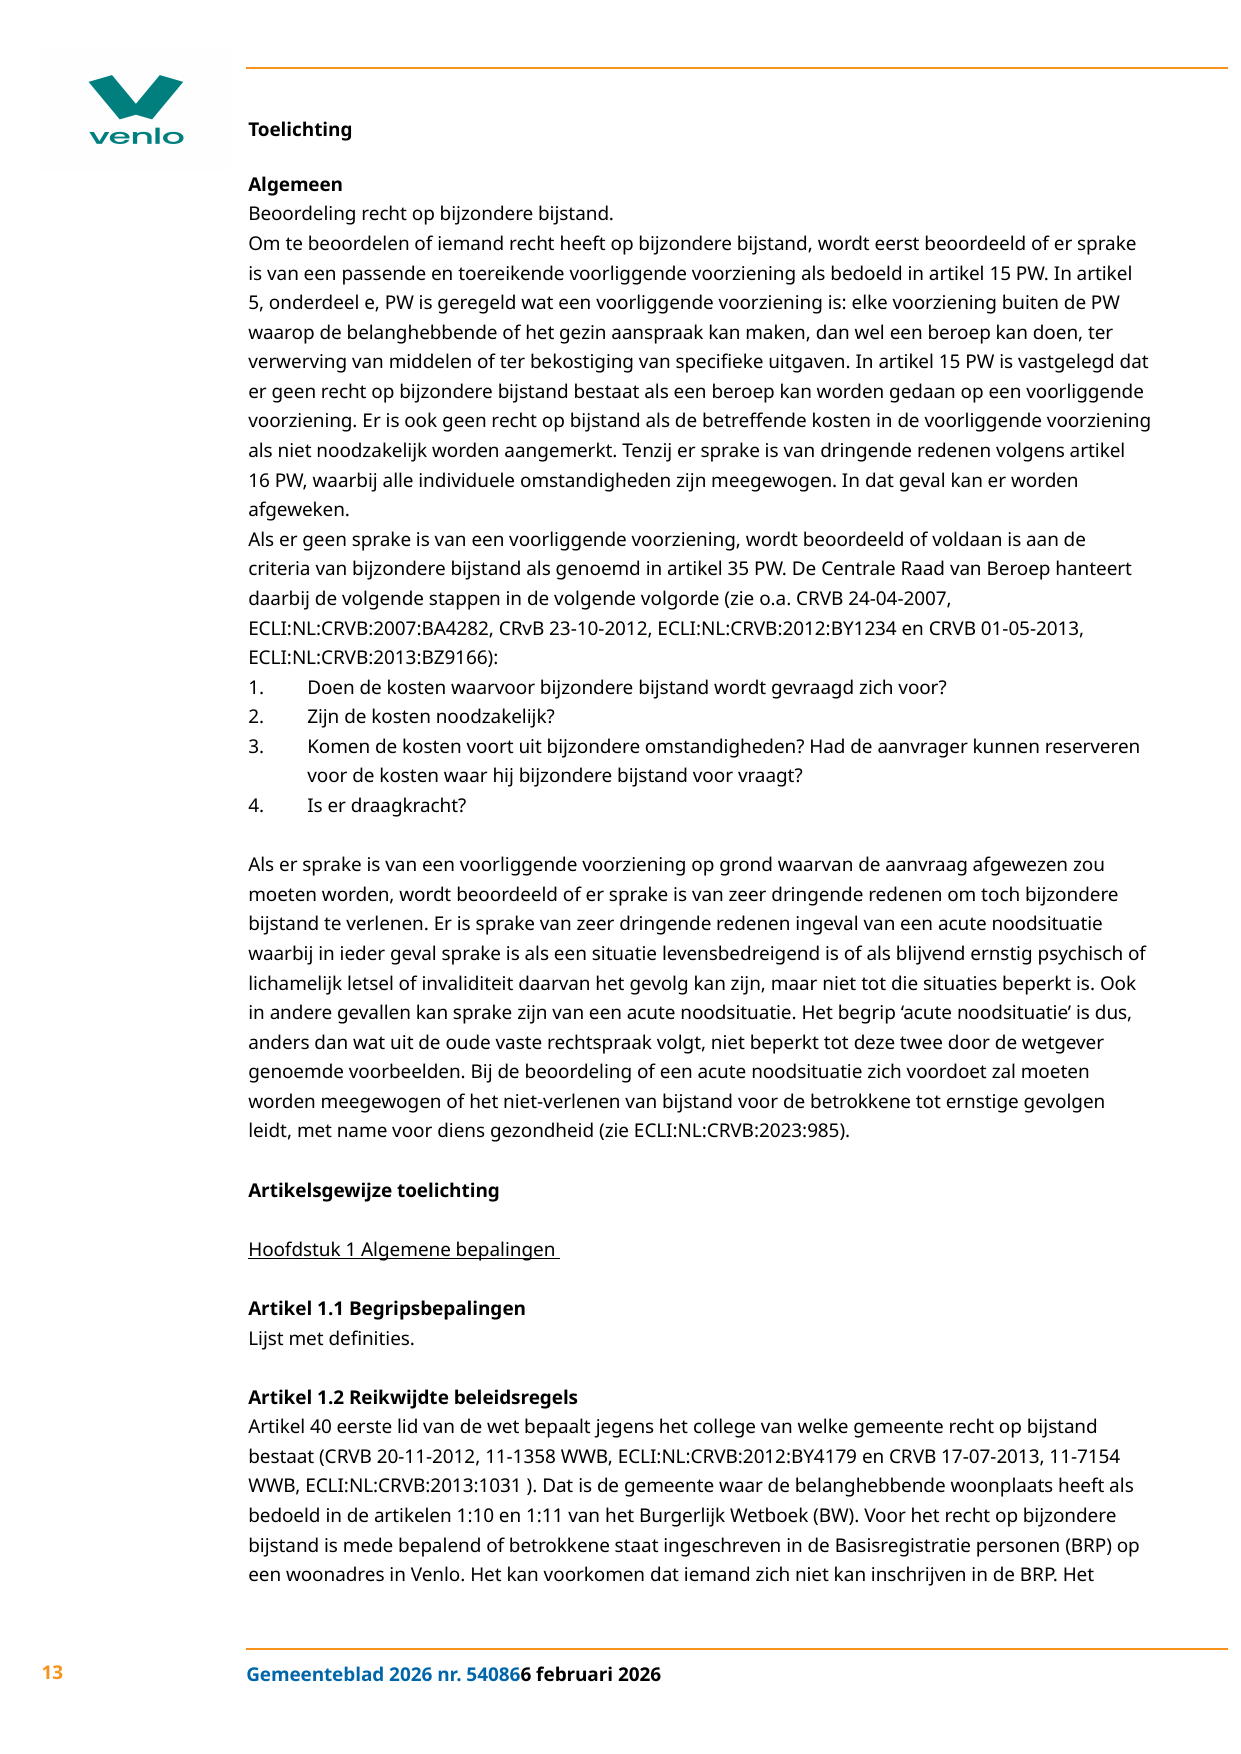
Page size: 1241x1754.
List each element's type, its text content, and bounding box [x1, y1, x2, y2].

text Lijst met definities. [248, 1325, 1152, 1351]
text Toelichting [248, 116, 1152, 141]
text Als er sprake is van een voorliggende voorziening op grond waarvan de aanvraag afgewezen zou moeten worden, wordt beoordeeld of er sprake is van zeer dringende redenen om toch bijzondere bijstand te verlenen. Er is sprake van zeer dringende redenen ingeval van een acute noodsituatie waarbij in ieder geval sprake is als een situatie levensbedreigend is of als blijvend ernstig psychisch of lichamelijk letsel of invaliditeit daarvan het gevolg kan zijn, maar niet tot die situaties beperkt is. Ook in andere gevallen kan sprake zijn van een acute noodsituatie. Het begrip ‘acute noodsituatie’ is dus, anders dan wat uit de oude vaste rechtspraak volgt, niet beperkt tot deze twee door de wetgever genoemde voorbeelden. Bij de beoordeling of een acute noodsituatie zich voordoet zal moeten worden meegewogen of het niet-verlenen van bijstand voor de betrokkene tot ernstige gevolgen leidt, met name voor diens gezondheid (zie ECLI:NL:CRVB:2023:985). [248, 851, 1152, 1143]
list Zijn de kosten noodzakelijk? [248, 703, 1152, 729]
text Als er geen sprake is van een voorliggende voorziening, wordt beoordeeld of voldaan is aan de criteria van bijzondere bijstand als genoemd in artikel 35 PW. De Centrale Raad van Beroep hanteert daarbij de volgende stappen in de volgende volgorde (zie o.a. CRVB 24-04-2007, ECLI:NL:CRVB:2007:BA4282, CRvB 23-10-2012, ECLI:NL:CRVB:2012:BY1234 en CRVB 01-05-2013, ECLI:NL:CRVB:2013:BZ9166): [248, 526, 1152, 670]
list Doen de kosten waarvoor bijzondere bijstand wordt gevraagd zich voor? [248, 674, 1152, 700]
text Artikel 1.1 Begripsbepalingen [248, 1295, 1152, 1321]
list Is er draagkracht? [248, 792, 1152, 818]
text Hoofdstuk 1 Algemene bepalingen [248, 1236, 1152, 1262]
picture [41, 47, 231, 172]
text Artikelsgewijze toelichting [248, 1177, 1152, 1203]
text Algemeen [248, 171, 1152, 197]
text Beoordeling recht op bijzondere bijstand. [248, 201, 1152, 226]
text Artikel 1.2 Reikwijdte beleidsregels [248, 1384, 1152, 1410]
list Komen de kosten voort uit bijzondere omstandigheden? Had de aanvrager kunnen reserveren voor de kosten waar hij bijzondere bijstand voor vraagt? [248, 733, 1152, 788]
text Artikel 40 eerste lid van de wet bepaalt jegens het college van welke gemeente recht op bijstand bestaat (CRVB 20-11-2012, 11-1358 WWB, ECLI:NL:CRVB:2012:BY4179 en CRVB 17-07-2013, 11-7154 WWB, ECLI:NL:CRVB:2013:1031 ). Dat is de gemeente waar de belanghebbende woonplaats heeft als bedoeld in de artikelen 1:10 en 1:11 van het Burgerlijk Wetboek (BW). Voor het recht op bijzondere bijstand is mede bepalend of betrokkene staat ingeschreven in de Basisregistratie personen (BRP) op een woonadres in Venlo. Het kan voorkomen dat iemand zich niet kan inschrijven in de BRP. Het [248, 1413, 1152, 1587]
text Om te beoordelen of iemand recht heeft op bijzondere bijstand, wordt eerst beoordeeld of er sprake is van een passende en toereikende voorliggende voorziening als bedoeld in artikel 15 PW. In artikel 5, onderdeel e, PW is geregeld wat een voorliggende voorziening is: elke voorziening buiten de PW waarop de belanghebbende of het gezin aanspraak kan maken, dan wel een beroep kan doen, ter verwerving van middelen of ter bekostiging van specifieke uitgaven. In artikel 15 PW is vastgelegd dat er geen recht op bijzondere bijstand bestaat als een beroep kan worden gedaan op een voorliggende voorziening. Er is ook geen recht op bijstand als de betreffende kosten in de voorliggende voorziening als niet noodzakelijk worden aangemerkt. Tenzij er sprake is van dringende redenen volgens artikel 16 PW, waarbij alle individuele omstandigheden zijn meegewogen. In dat geval kan er worden afgeweken. [248, 230, 1152, 522]
